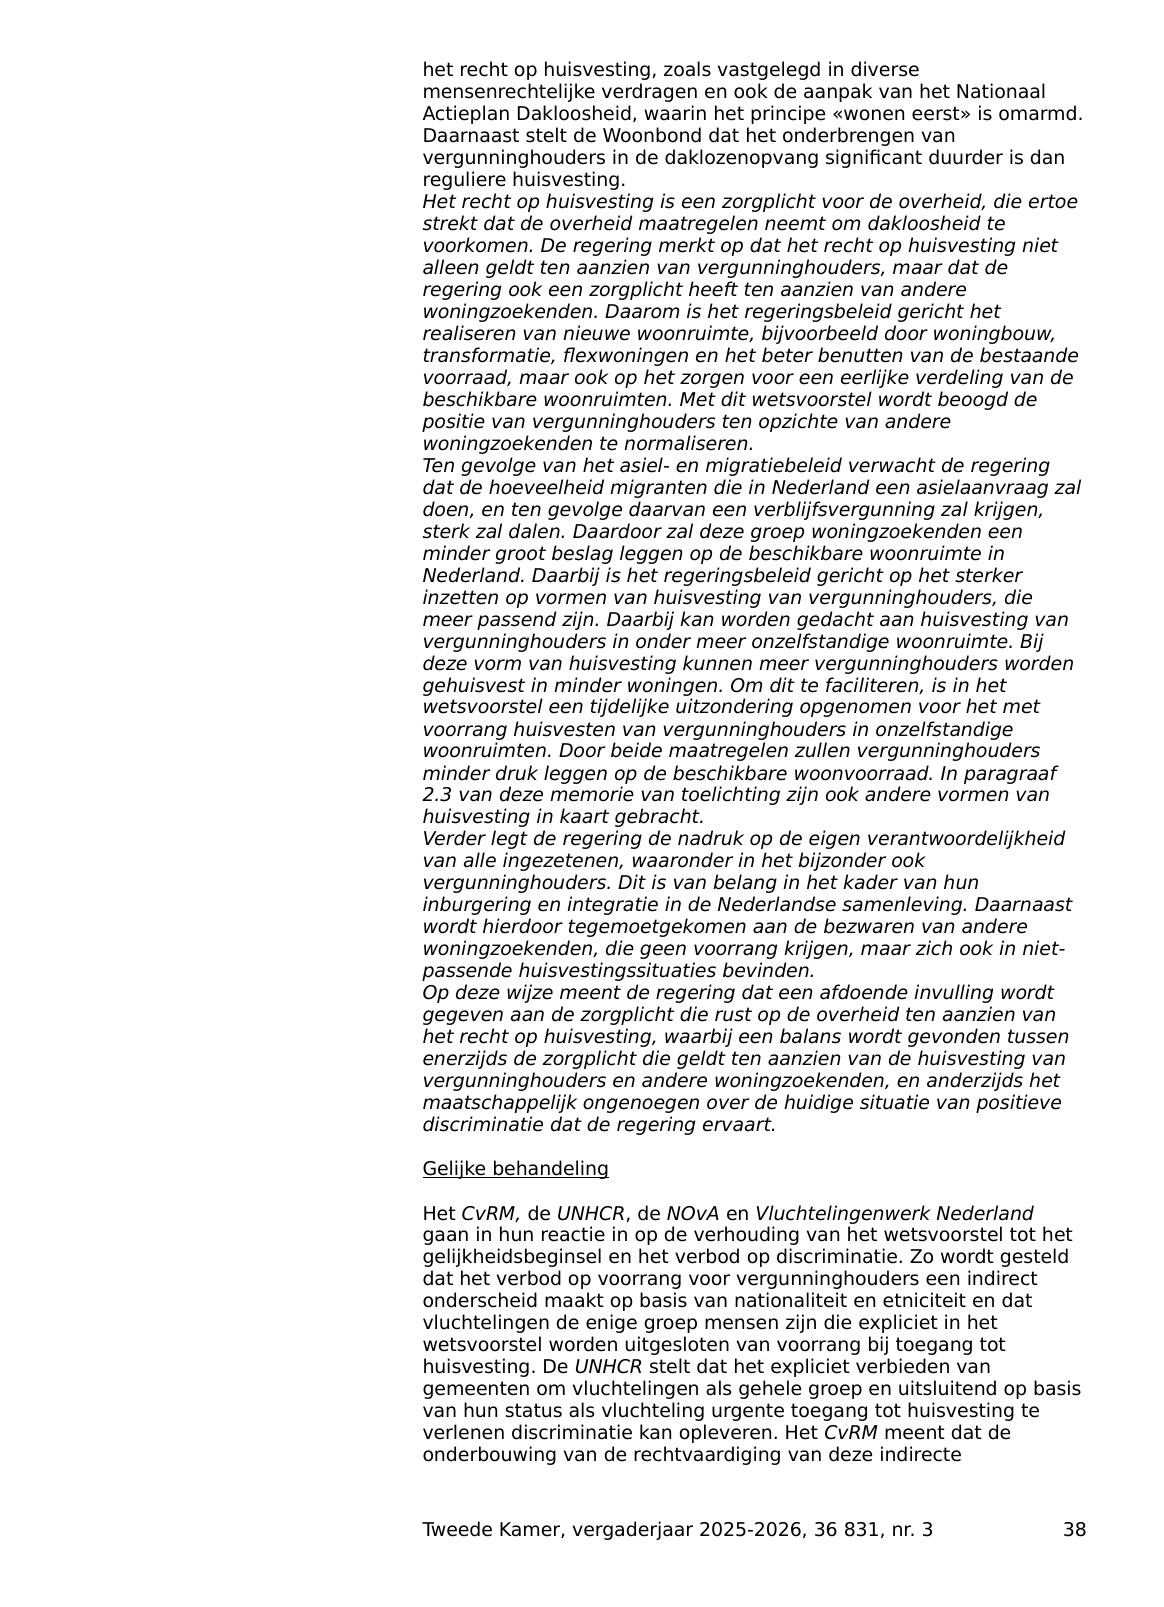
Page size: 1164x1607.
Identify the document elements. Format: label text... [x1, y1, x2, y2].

text Op deze wijze meent de regering dat een afdoende invulling wordt gegeven aan de zorgplicht die rust op de overheid ten aanzien van het recht op huisvesting, waarbij een balans wordt gevonden tussen enerzijds de zorgplicht die geldt ten aanzien van de huisvesting van vergunninghouders en andere woningzoekenden, en anderzijds het maatschappelijk ongenoegen over de huidige situatie van positieve discriminatie dat de regering ervaart. [422, 982, 1087, 1136]
text Het CvRM, de UNHCR, de NOvA en Vluchtelingenwerk Nederland gaan in hun reactie in op de verhouding van het wetsvoorstel tot het gelijkheidsbeginsel en het verbod op discriminatie. Zo wordt gesteld dat het verbod op voorrang voor vergunninghouders een indirect onderscheid maakt op basis van nationaliteit en etniciteit en dat vluchtelingen de enige groep mensen zijn die expliciet in het wetsvoorstel worden uitgesloten van voorrang bij toegang tot huisvesting. De UNHCR stelt dat het expliciet verbieden van gemeenten om vluchtelingen als gehele groep en uitsluitend op basis van hun status als vluchteling urgente toegang tot huisvesting te verlenen discriminatie kan opleveren. Het CvRM meent dat de onderbouwing van de rechtvaardiging van deze indirecte [422, 1202, 1087, 1466]
text Ten gevolge van het asiel- en migratiebeleid verwacht de regering dat de hoeveelheid migranten die in Nederland een asielaanvraag zal doen, en ten gevolge daarvan een verblijfsvergunning zal krijgen, sterk zal dalen. Daardoor zal deze groep woningzoekenden een minder groot beslag leggen op de beschikbare woonruimte in Nederland. Daarbij is het regeringsbeleid gericht op het sterker inzetten op vormen van huisvesting van vergunninghouders, die meer passend zijn. Daarbij kan worden gedacht aan huisvesting van vergunninghouders in onder meer onzelfstandige woonruimte. Bij deze vorm van huisvesting kunnen meer vergunninghouders worden gehuisvest in minder woningen. Om dit te faciliteren, is in het wetsvoorstel een tijdelijke uitzondering opgenomen voor het met voorrang huisvesten van vergunninghouders in onzelfstandige woonruimten. Door beide maatregelen zullen vergunninghouders minder druk leggen op de beschikbare woonvoorraad. In paragraaf 2.3 van deze memorie van toelichting zijn ook andere vormen van huisvesting in kaart gebracht. [422, 455, 1087, 828]
text Het recht op huisvesting is een zorgplicht voor de overheid, die ertoe strekt dat de overheid maatregelen neemt om dakloosheid te voorkomen. De regering merkt op dat het recht op huisvesting niet alleen geldt ten aanzien van vergunninghouders, maar dat de regering ook een zorgplicht heeft ten aanzien van andere woningzoekenden. Daarom is het regeringsbeleid gericht het realiseren van nieuwe woonruimte, bijvoorbeeld door woningbouw, transformatie, flexwoningen en het beter benutten van de bestaande voorraad, maar ook op het zorgen voor een eerlijke verdeling van de beschikbare woonruimten. Met dit wetsvoorstel wordt beoogd de positie van vergunninghouders ten opzichte van andere woningzoekenden te normaliseren. [422, 191, 1087, 455]
subtitle Gelijke behandeling [422, 1158, 1087, 1180]
text het recht op huisvesting, zoals vastgelegd in diverse mensenrechtelijke verdragen en ook de aanpak van het Nationaal Actieplan Dakloosheid, waarin het principe «wonen eerst» is omarmd. Daarnaast stelt de Woonbond dat het onderbrengen van vergunninghouders in de daklozenopvang significant duurder is dan reguliere huisvesting. [422, 59, 1087, 191]
text Verder legt de regering de nadruk op de eigen verantwoordelijkheid van alle ingezetenen, waaronder in het bijzonder ook vergunninghouders. Dit is van belang in het kader van hun inburgering en integratie in de Nederlandse samenleving. Daarnaast wordt hierdoor tegemoetgekomen aan de bezwaren van andere woningzoekenden, die geen voorrang krijgen, maar zich ook in niet-passende huisvestingssituaties bevinden. [422, 828, 1087, 982]
